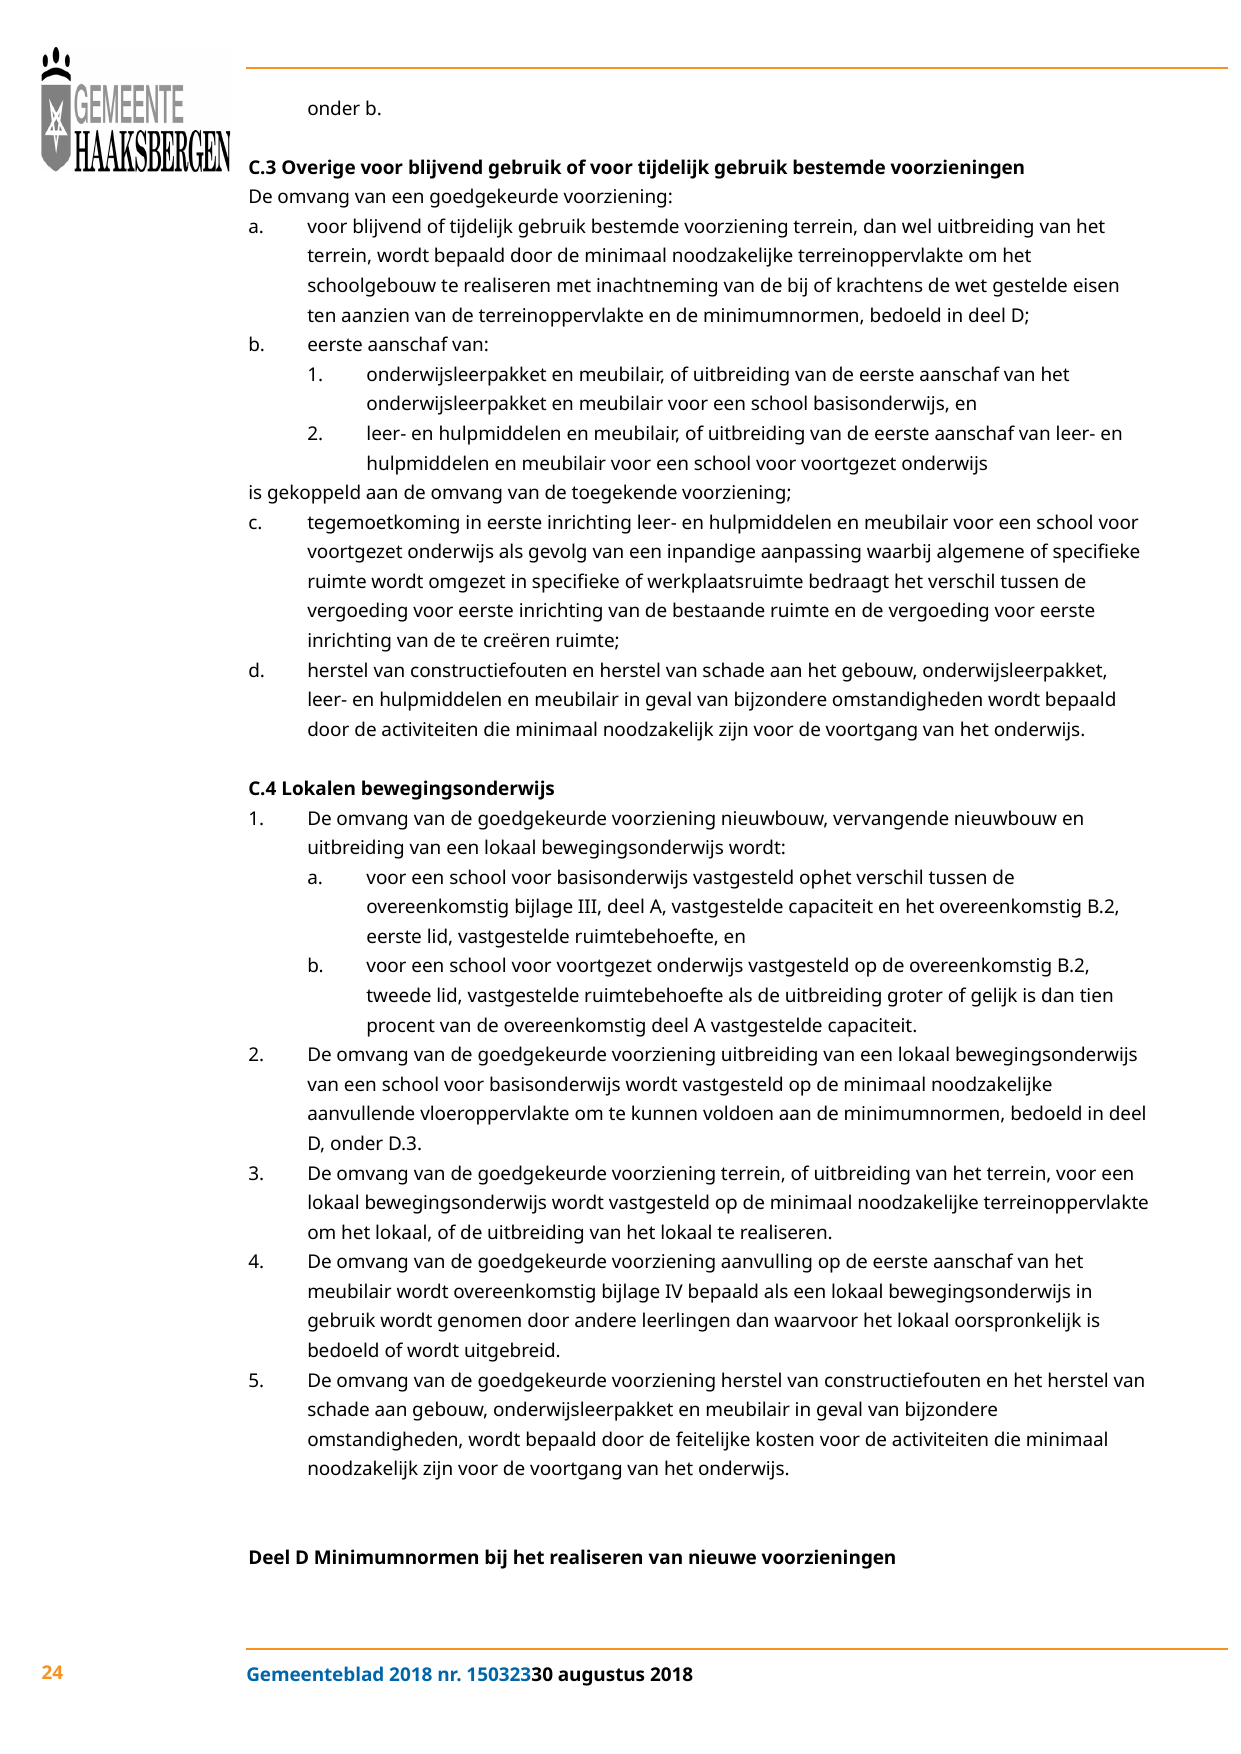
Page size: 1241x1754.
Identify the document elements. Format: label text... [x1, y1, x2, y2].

list tegemoetkoming in eerste inrichting leer- en hulpmiddelen en meubilair voor een school voor voortgezet onderwijs als gevolg van een inpandige aanpassing waarbij algemene of specifieke ruimte wordt omgezet in specifieke of werkplaatsruimte bedraagt het verschil tussen de vergoeding voor eerste inrichting van de bestaande ruimte en de vergoeding voor eerste inrichting van de te creëren ruimte; [248, 509, 1152, 653]
list voor blijvend of tijdelijk gebruik bestemde voorziening terrein, dan wel uitbreiding van het terrein, wordt bepaald door de minimaal noodzakelijke terreinoppervlakte om het schoolgebouw te realiseren met inachtneming van de bij of krachtens de wet gestelde eisen ten aanzien van de terreinoppervlakte en de minimumnormen, bedoeld in deel D; [248, 213, 1152, 328]
text De omvang van een goedgekeurde voorziening: [248, 183, 1152, 209]
list leer- en hulpmiddelen en meubilair, of uitbreiding van de eerste aanschaf van leer- en hulpmiddelen en meubilair voor een school voor voortgezet onderwijs [307, 420, 1152, 476]
list De omvang van de goedgekeurde voorziening uitbreiding van een lokaal bewegingsonderwijs van een school voor basisonderwijs wordt vastgesteld op de minimaal noodzakelijke aanvullende vloeroppervlakte om te kunnen voldoen aan de minimumnormen, bedoeld in deel D, onder D.3. [248, 1041, 1152, 1156]
list onder b. [248, 95, 1152, 121]
list De omvang van de goedgekeurde voorziening herstel van constructiefouten en het herstel van schade aan gebouw, onderwijsleerpakket en meubilair in geval van bijzondere omstandigheden, wordt bepaald door de feitelijke kosten voor de activiteiten die minimaal noodzakelijk zijn voor de voortgang van het onderwijs. [248, 1367, 1152, 1481]
list voor een school voor basisonderwijs vastgesteld ophet verschil tussen de overeenkomstig bijlage III, deel A, vastgestelde capaciteit en het overeenkomstig B.2, eerste lid, vastgestelde ruimtebehoefte, en [307, 864, 1152, 949]
list onderwijsleerpakket en meubilair, of uitbreiding van de eerste aanschaf van het onderwijsleerpakket en meubilair voor een school basisonderwijs, en [307, 361, 1152, 416]
list eerste aanschaf van: [248, 331, 1152, 357]
text C.4 Lokalen bewegingsonderwijs [248, 775, 1152, 801]
text Deel D Minimumnormen bij het realiseren van nieuwe voorzieningen [248, 1544, 1152, 1570]
picture [41, 47, 231, 172]
list De omvang van de goedgekeurde voorziening nieuwbouw, vervangende nieuwbouw en uitbreiding van een lokaal bewegingsonderwijs wordt: [248, 805, 1152, 860]
text is gekoppeld aan de omvang van de toegekende voorziening; [248, 479, 1152, 505]
list De omvang van de goedgekeurde voorziening terrein, of uitbreiding van het terrein, voor een lokaal bewegingsonderwijs wordt vastgesteld op de minimaal noodzakelijke terreinoppervlakte om het lokaal, of de uitbreiding van het lokaal te realiseren. [248, 1160, 1152, 1245]
list voor een school voor voortgezet onderwijs vastgesteld op de overeenkomstig B.2, tweede lid, vastgestelde ruimtebehoefte als de uitbreiding groter of gelijk is dan tien procent van de overeenkomstig deel A vastgestelde capaciteit. [307, 953, 1152, 1038]
list De omvang van de goedgekeurde voorziening aanvulling op de eerste aanschaf van het meubilair wordt overeenkomstig bijlage IV bepaald als een lokaal bewegingsonderwijs in gebruik wordt genomen door andere leerlingen dan waarvoor het lokaal oorspronkelijk is bedoeld of wordt uitgebreid. [248, 1248, 1152, 1363]
text C.3 Overige voor blijvend gebruik of voor tijdelijk gebruik bestemde voorzieningen [248, 154, 1152, 180]
list herstel van constructiefouten en herstel van schade aan het gebouw, onderwijsleerpakket, leer- en hulpmiddelen en meubilair in geval van bijzondere omstandigheden wordt bepaald door de activiteiten die minimaal noodzakelijk zijn voor de voortgang van het onderwijs. [248, 657, 1152, 742]
